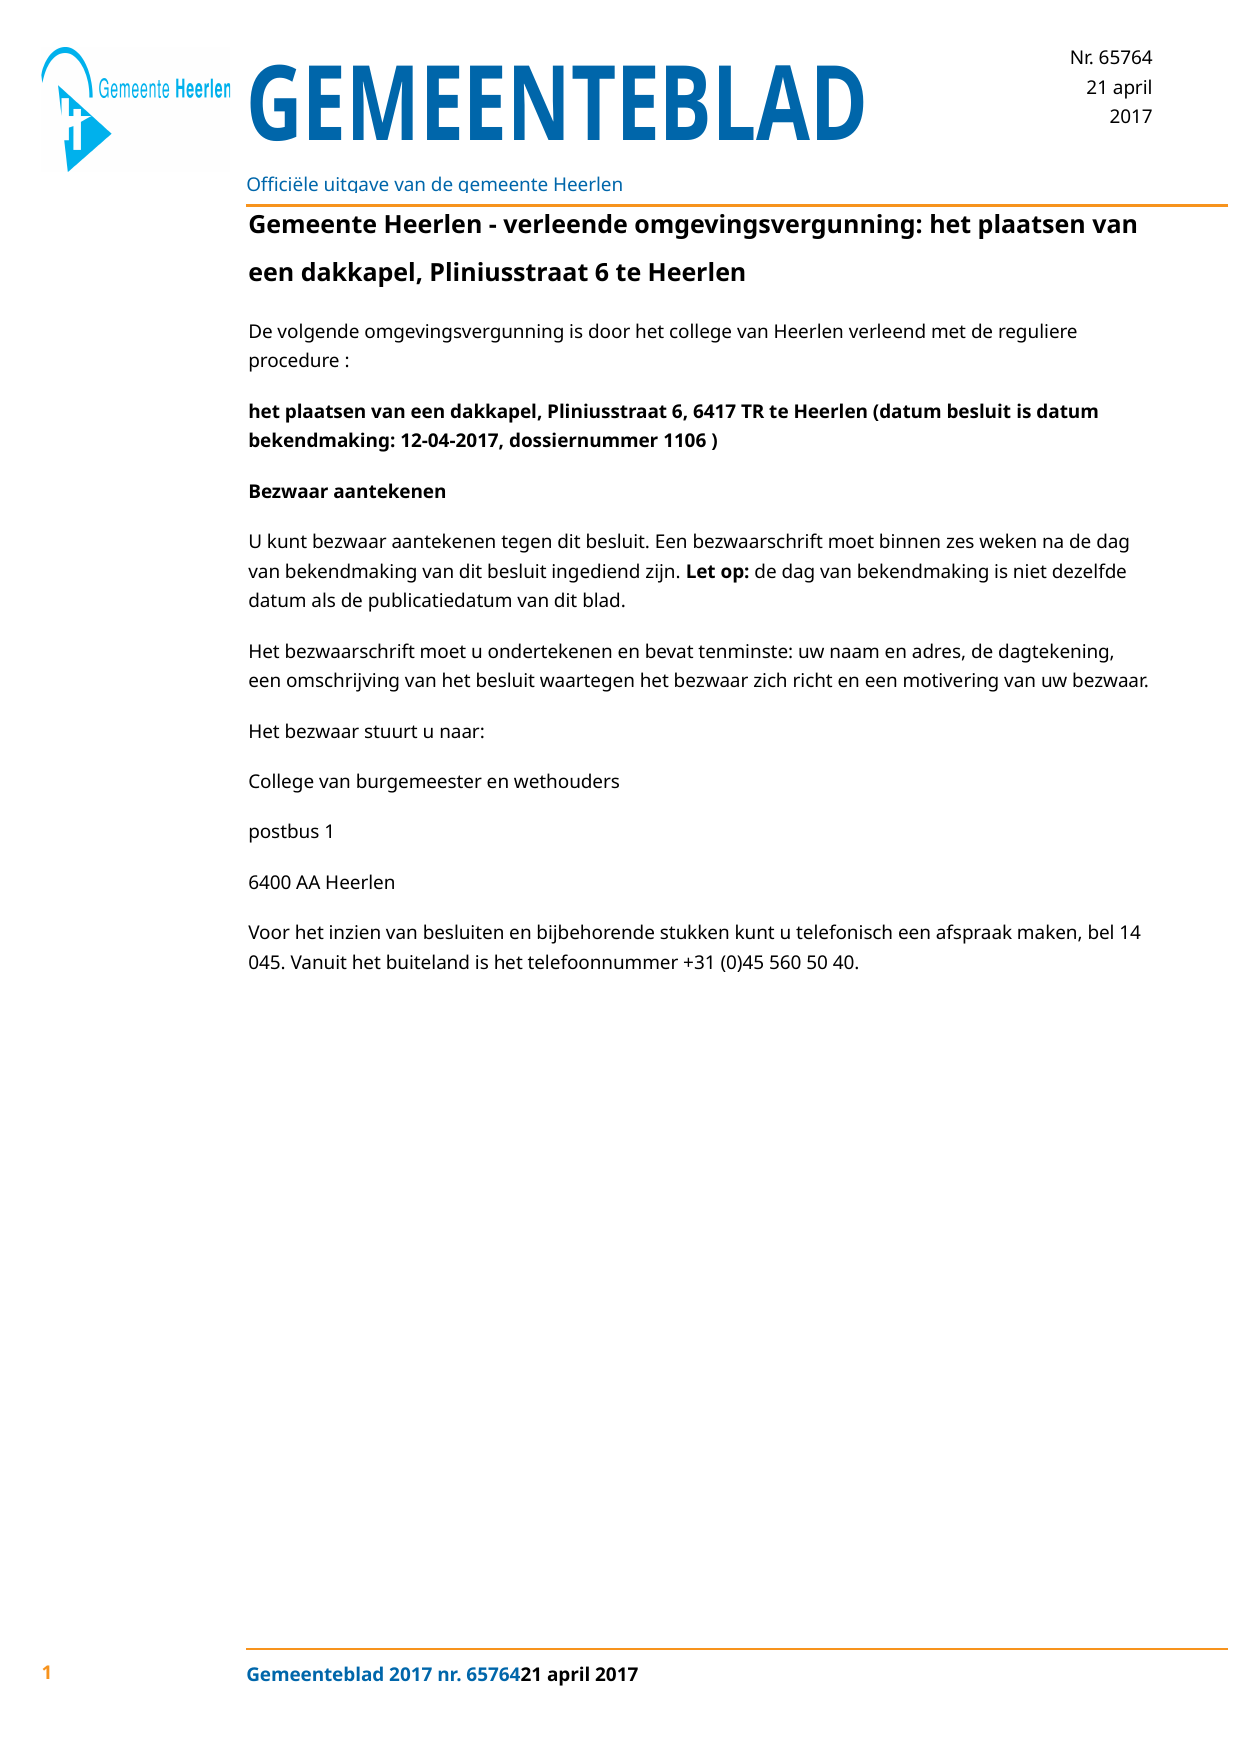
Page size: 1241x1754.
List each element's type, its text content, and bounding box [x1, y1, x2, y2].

text Gemeente Heerlen - verleende omgevingsvergunning: het plaatsen van een dakkapel, Pliniusstraat 6 te Heerlen [248, 207, 1152, 288]
text College van burgemeester en wethouders [248, 768, 1152, 794]
text Het bezwaar stuurt u naar: [248, 718, 1152, 744]
text Het bezwaarschrift moet u ondertekenen en bevat tenminste: uw naam en adres, de dagtekening, een omschrijving van het besluit waartegen het bezwaar zich richt en een motivering van uw bezwaar. [248, 638, 1152, 693]
picture [41, 47, 58, 70]
text De volgende omgevingsvergunning is door het college van Heerlen verleend met de reguliere procedure : [248, 318, 1152, 373]
text U kunt bezwaar aantekenen tegen dit besluit. Een bezwaarschrift moet binnen zes weken na de dag van bekendmaking van dit besluit ingediend zijn. Let op: de dag van bekendmaking is niet dezelfde datum als de publicatiedatum van dit blad. [248, 528, 1152, 613]
text Bezwaar aantekenen [248, 478, 1152, 504]
text 6400 AA Heerlen [248, 869, 1152, 895]
text postbus 1 [248, 819, 1152, 844]
picture [41, 47, 231, 172]
text het plaatsen van een dakkapel, Pliniusstraat 6, 6417 TR te Heerlen (datum besluit is datum bekendmaking: 12-04-2017, dossiernummer 1106 ) [248, 398, 1152, 453]
text Voor het inzien van besluiten en bijbehorende stukken kunt u telefonisch een afspraak maken, bel 14 045. Vanuit het buiteland is het telefoonnummer +31 (0)45 560 50 40. [248, 919, 1152, 975]
